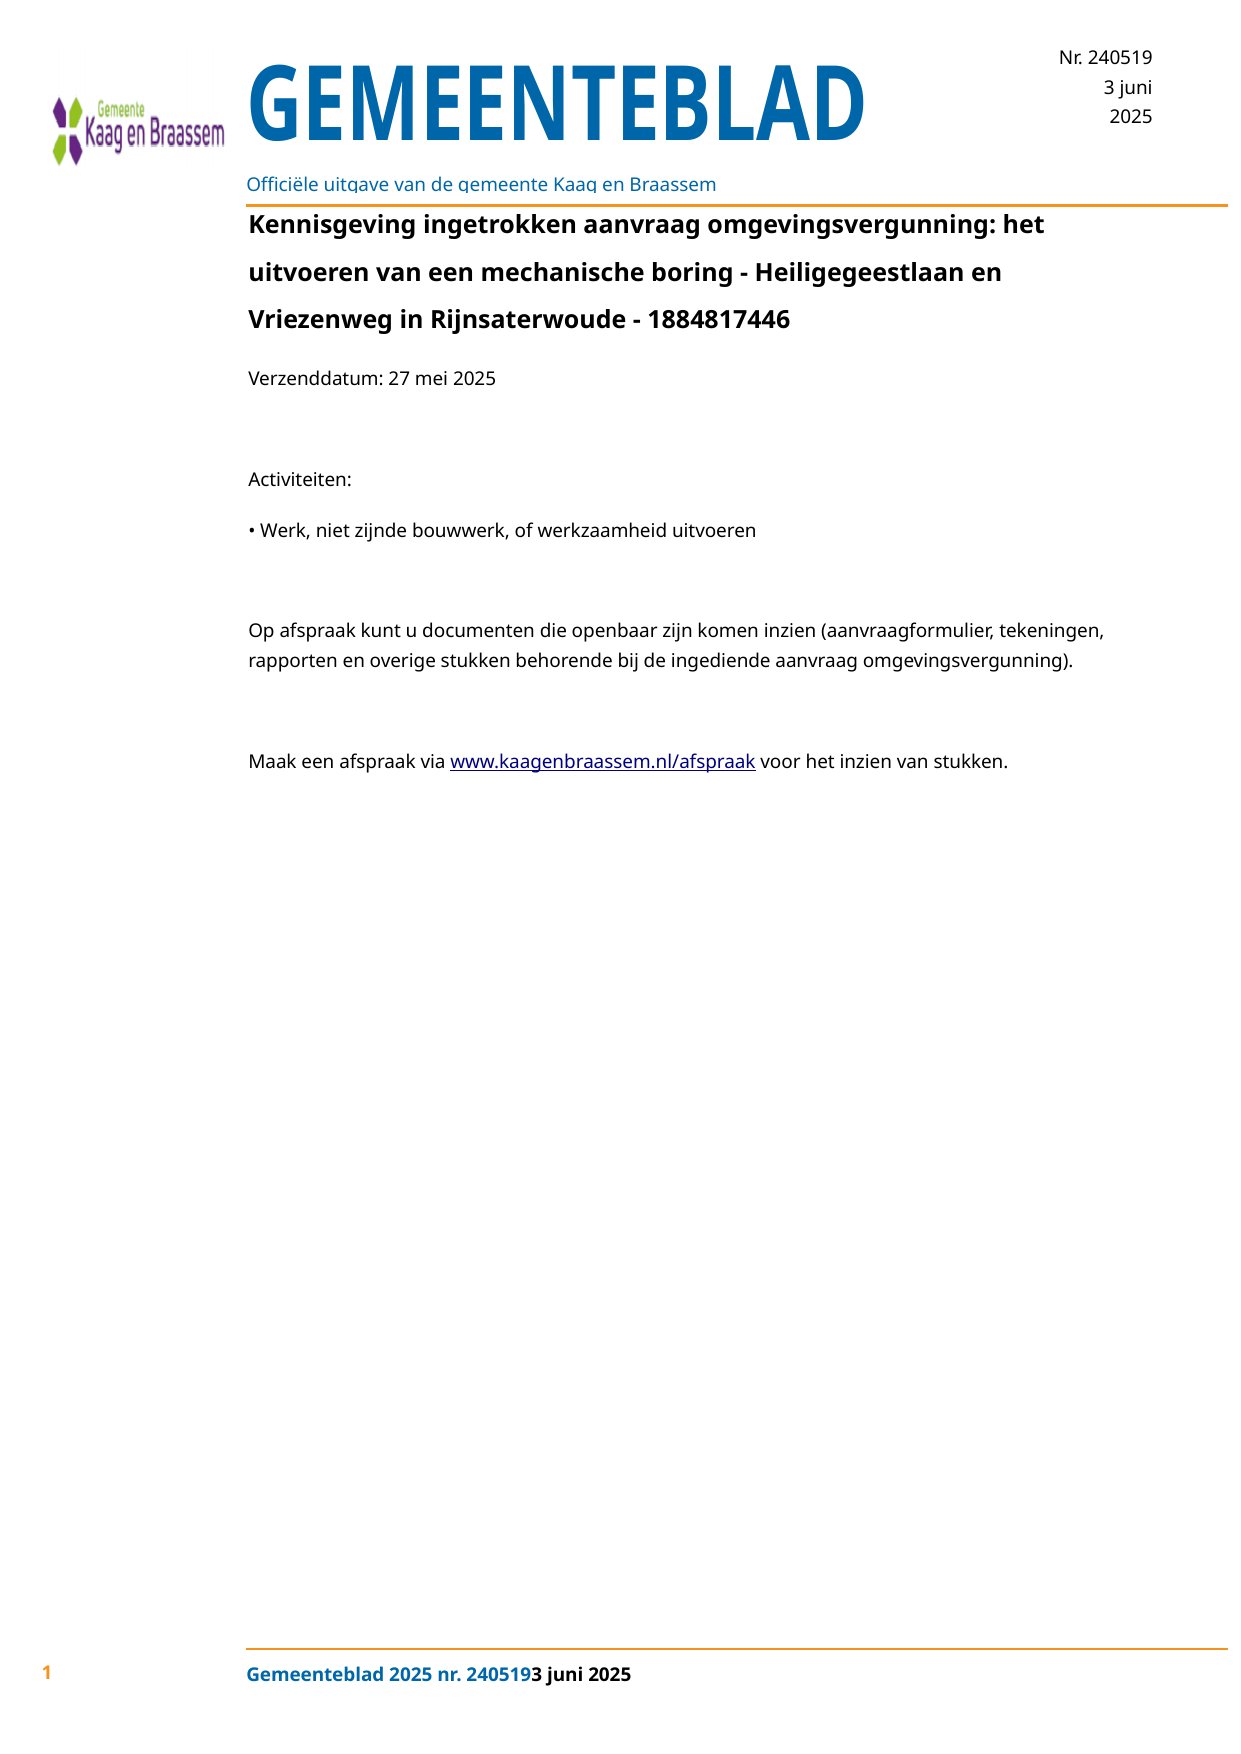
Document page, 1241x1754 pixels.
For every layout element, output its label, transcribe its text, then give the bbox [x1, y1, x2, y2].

text Maak een afspraak via www.kaagenbraassem.nl/afspraak voor het inzien van stukken. [248, 748, 1152, 774]
picture [41, 47, 231, 172]
text • Werk, niet zijnde bouwwerk, of werkzaamheid uitvoeren [248, 517, 1152, 542]
text Activiteiten: [248, 466, 1152, 492]
text Op afspraak kunt u documenten die openbaar zijn komen inzien (aanvraagformulier, tekeningen, rapporten en overige stukken behorende bij de ingediende aanvraag omgevingsvergunning). [248, 618, 1152, 673]
text Verzenddatum: 27 mei 2025 [248, 366, 1152, 391]
text Kennisgeving ingetrokken aanvraag omgevingsvergunning: het uitvoeren van een mechanische boring - Heiligegeestlaan en Vriezenweg in Rijnsaterwoude - 1884817446 [248, 207, 1152, 336]
